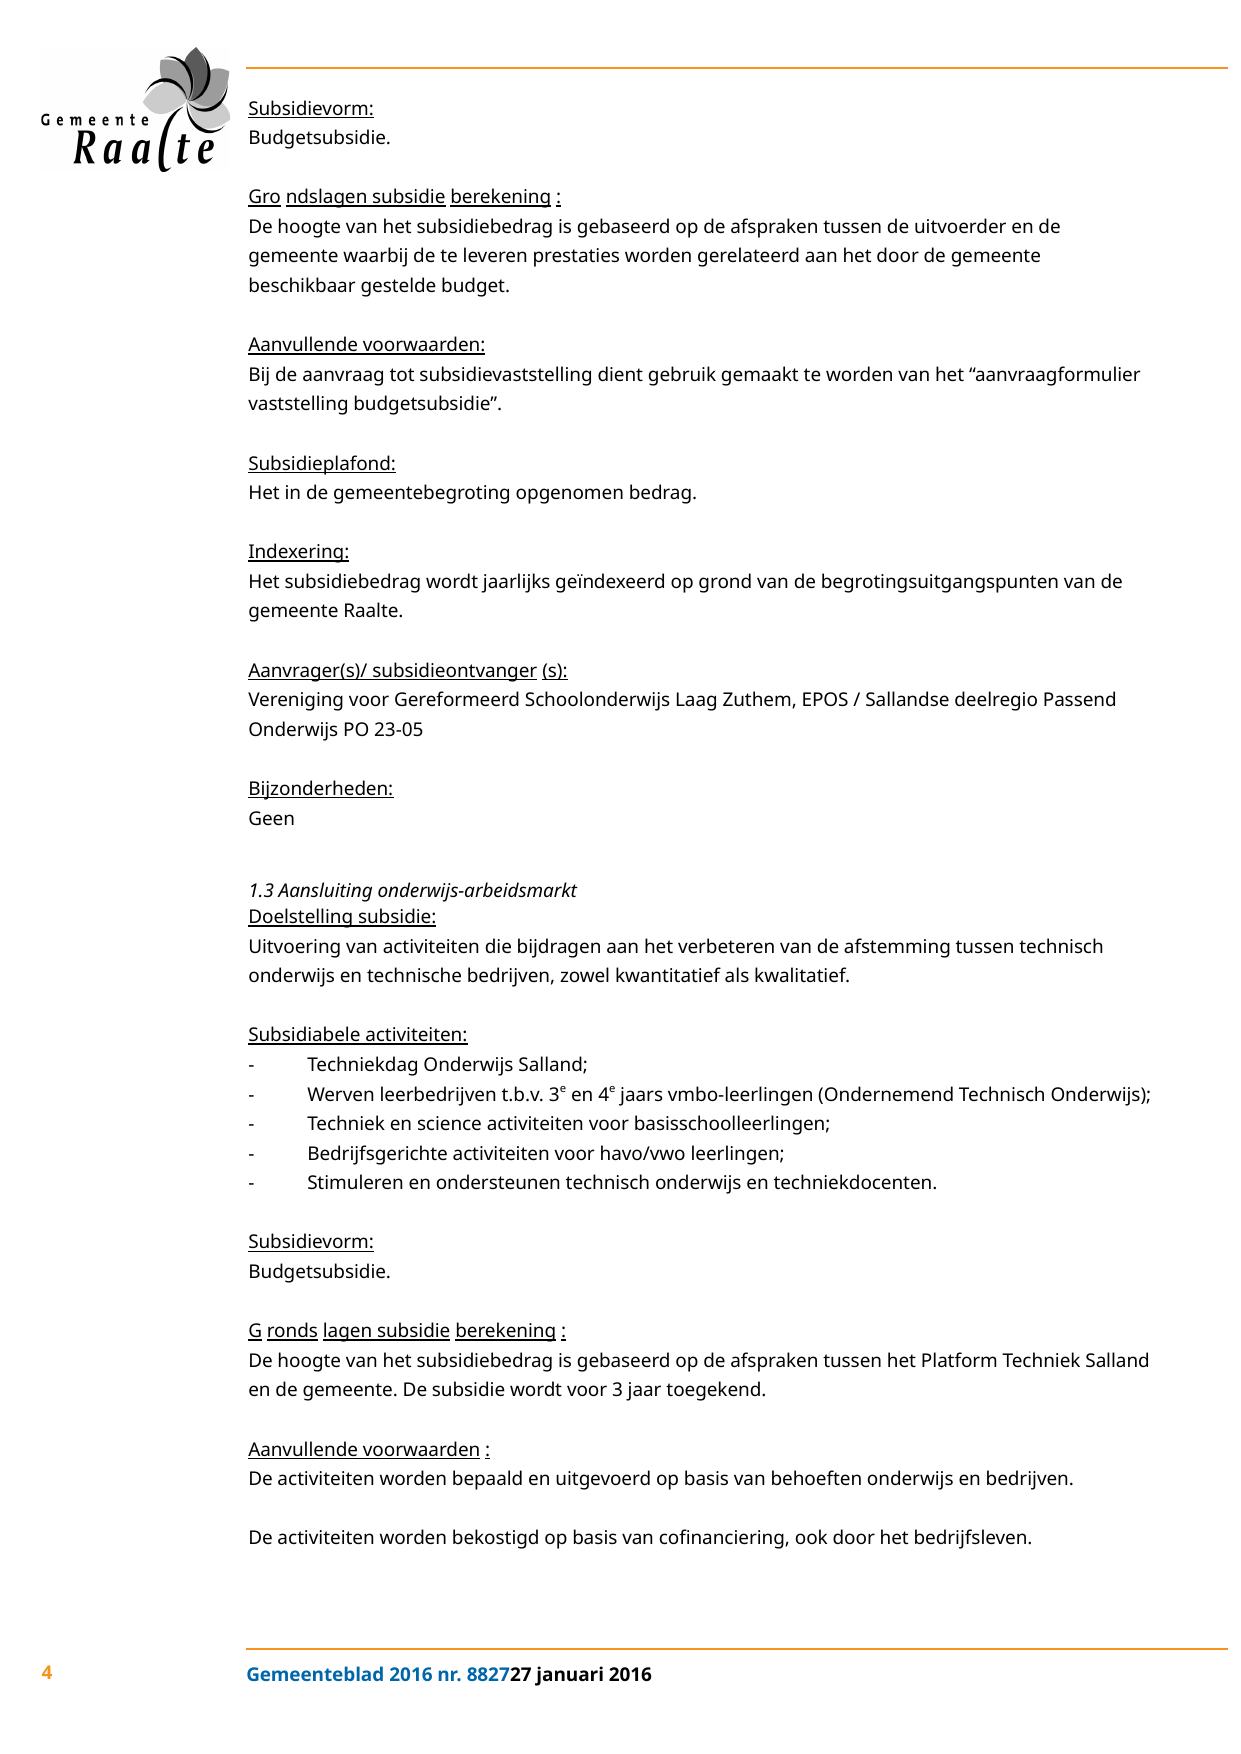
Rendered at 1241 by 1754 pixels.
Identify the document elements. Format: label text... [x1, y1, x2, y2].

text Aanvullende voorwaarden: [248, 331, 1152, 357]
picture [41, 47, 231, 172]
text Aanvullende voorwaarden : [248, 1436, 1152, 1461]
text Bij de aanvraag tot subsidievaststelling dient gebruik gemaakt te worden van het “aanvraagformulier vaststelling budgetsubsidie”. [248, 361, 1152, 416]
text De hoogte van het subsidiebedrag is gebaseerd op de afspraken tussen het Platform Techniek Salland en de gemeente. De subsidie wordt voor 3 jaar toegekend. [248, 1347, 1152, 1402]
text Het subsidiebedrag wordt jaarlijks geïndexeerd op grond van de begrotingsuitgangspunten van de gemeente Raalte. [248, 568, 1152, 623]
list Techniekdag Onderwijs Salland; [248, 1051, 1152, 1077]
text Subsidievorm: [248, 95, 1152, 121]
list Bedrijfsgerichte activiteiten voor havo/vwo leerlingen; [248, 1140, 1152, 1166]
text Bijzonderheden: [248, 775, 1152, 801]
list Werven leerbedrijven t.b.v. 3e en 4e jaars vmbo-leerlingen (Ondernemend Technisch Onderwijs); [248, 1081, 1152, 1106]
text G ronds lagen subsidie berekening : [248, 1317, 1152, 1343]
text Budgetsubsidie. [248, 1258, 1152, 1284]
text Uitvoering van activiteiten die bijdragen aan het verbeteren van de afstemming tussen technisch onderwijs en technische bedrijven, zowel kwantitatief als kwalitatief. [248, 933, 1152, 988]
text Gro ndslagen subsidie berekening : [248, 183, 1152, 209]
text De activiteiten worden bekostigd op basis van cofinanciering, ook door het bedrijfsleven. [248, 1524, 1152, 1550]
text De hoogte van het subsidiebedrag is gebaseerd op de afspraken tussen de uitvoerder en de gemeente waarbij de te leveren prestaties worden gerelateerd aan het door de gemeente beschikbaar gestelde budget. [248, 213, 1152, 298]
text Geen [248, 805, 1152, 831]
list Stimuleren en ondersteunen technisch onderwijs en techniekdocenten. [248, 1169, 1152, 1195]
list Techniek en science activiteiten voor basisschoolleerlingen; [248, 1110, 1152, 1136]
text Indexering: [248, 538, 1152, 564]
text 1.3 Aansluiting onderwijs-arbeidsmarkt [248, 877, 1152, 903]
text Budgetsubsidie. [248, 124, 1152, 150]
text Aanvrager(s)/ subsidieontvanger (s): [248, 657, 1152, 683]
text Het in de gemeentebegroting opgenomen bedrag. [248, 479, 1152, 505]
text Subsidieplafond: [248, 450, 1152, 476]
text Subsidievorm: [248, 1229, 1152, 1254]
text De activiteiten worden bepaald en uitgevoerd op basis van behoeften onderwijs en bedrijven. [248, 1465, 1152, 1491]
text Doelstelling subsidie: [248, 903, 1152, 929]
text Vereniging voor Gereformeerd Schoolonderwijs Laag Zuthem, EPOS / Sallandse deelregio Passend Onderwijs PO 23-05 [248, 686, 1152, 742]
text Subsidiabele activiteiten: [248, 1022, 1152, 1047]
